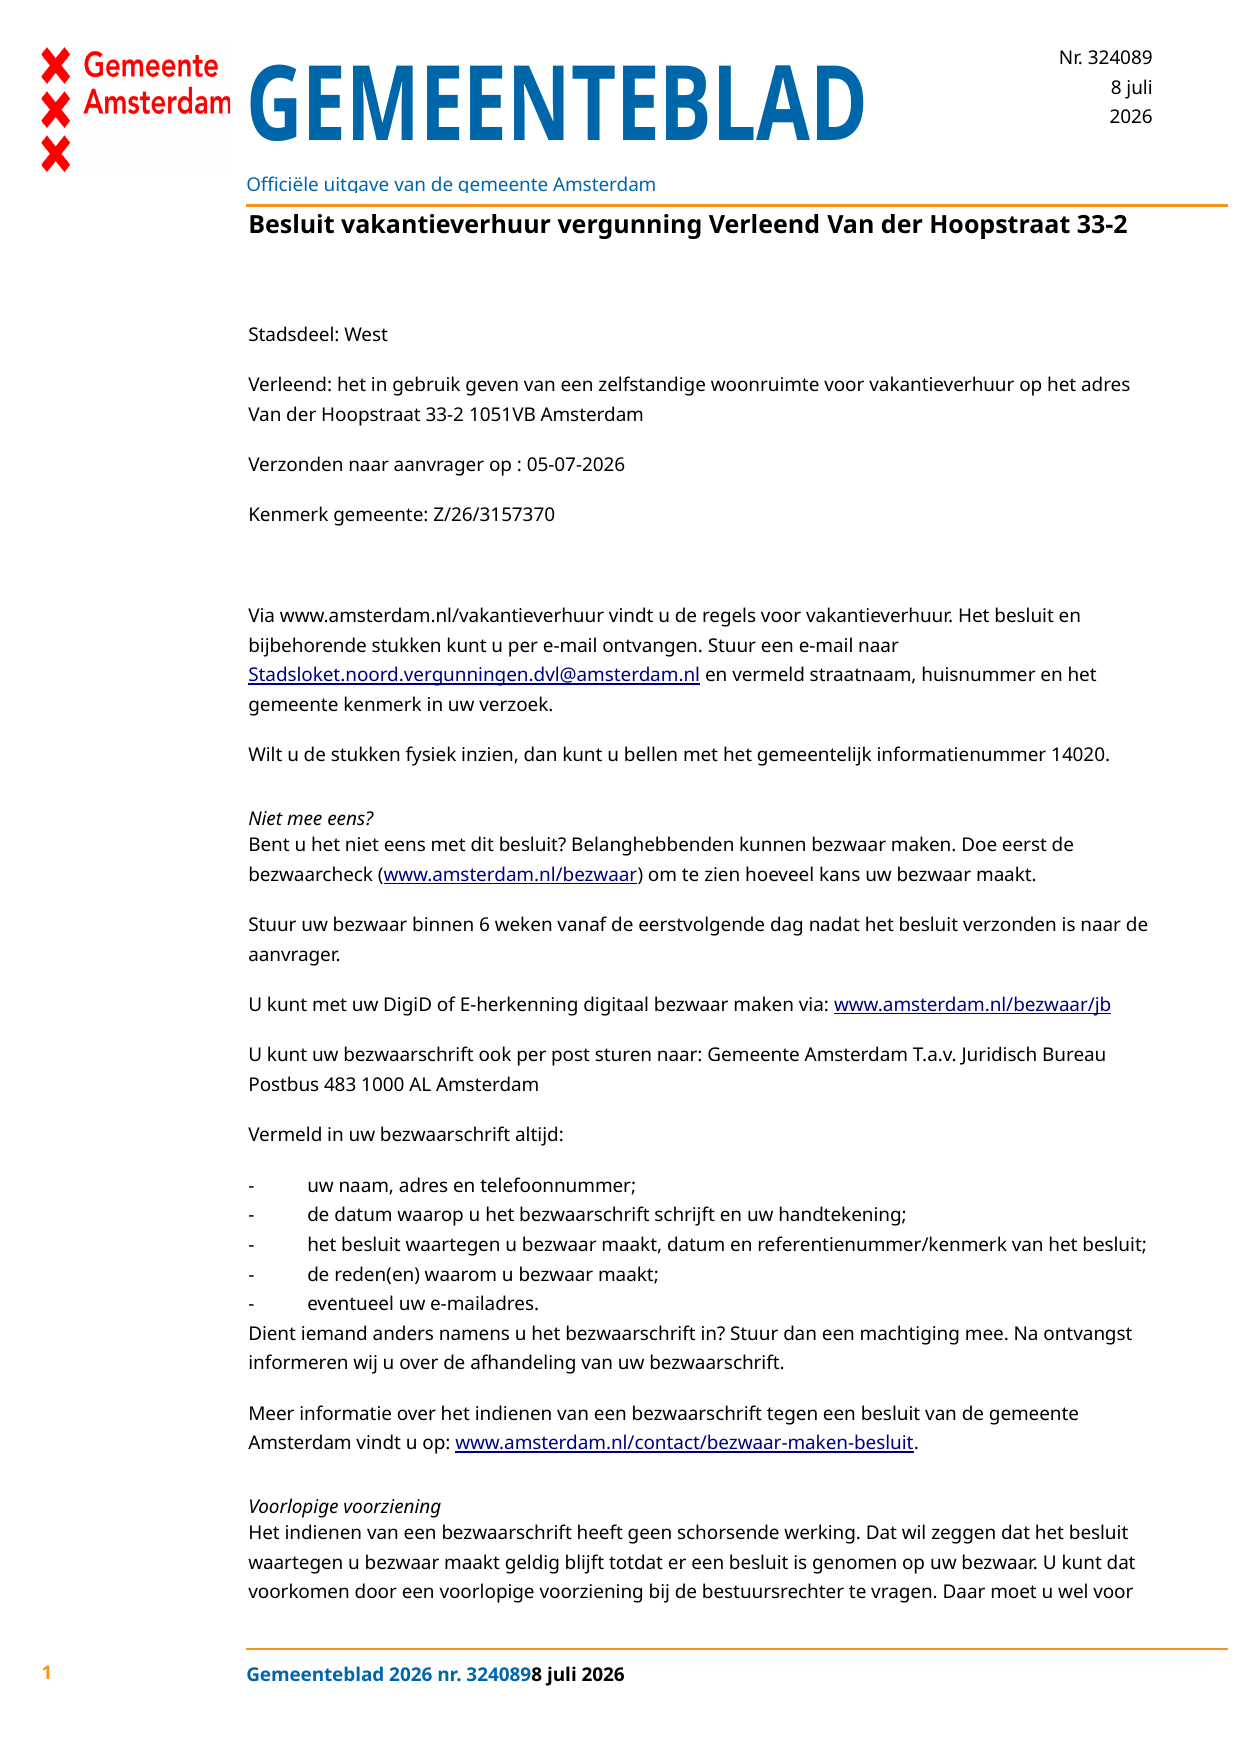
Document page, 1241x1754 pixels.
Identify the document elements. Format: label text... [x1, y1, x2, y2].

text U kunt met uw DigiD of E-herkenning digitaal bezwaar maken via: www.amsterdam.nl/bezwaar/jb [248, 991, 1152, 1017]
list de datum waarop u het bezwaarschrift schrijft en uw handtekening; [248, 1202, 1152, 1227]
text Niet mee eens? [248, 806, 1152, 831]
text Besluit vakantieverhuur vergunning Verleend Van der Hoopstraat 33-2 [248, 207, 1152, 241]
text Voorlopige voorziening [248, 1493, 1152, 1519]
text Wilt u de stukken fysiek inzien, dan kunt u bellen met het gemeentelijk informatienummer 14020. [248, 742, 1152, 767]
text Dient iemand anders namens u het bezwaarschrift in? Stuur dan een machtiging mee. Na ontvangst informeren wij u over de afhandeling van uw bezwaarschrift. [248, 1320, 1152, 1375]
text Via www.amsterdam.nl/vakantieverhuur vindt u de regels voor vakantieverhuur. Het besluit en bijbehorende stukken kunt u per e-mail ontvangen. Stuur een e-mail naar Stadsloket.noord.vergunningen.dvl@amsterdam.nl en vermeld straatnaam, huisnummer en het gemeente kenmerk in uw verzoek. [248, 602, 1152, 717]
text Bent u het niet eens met dit besluit? Belanghebbenden kunnen bezwaar maken. Doe eerst de bezwaarcheck (www.amsterdam.nl/bezwaar) om te zien hoeveel kans uw bezwaar maakt. [248, 831, 1152, 887]
list de reden(en) waarom u bezwaar maakt; [248, 1261, 1152, 1287]
list uw naam, adres en telefoonnummer; [248, 1172, 1152, 1198]
list het besluit waartegen u bezwaar maakt, datum en referentienummer/kenmerk van het besluit; [248, 1231, 1152, 1257]
picture [41, 47, 231, 172]
text U kunt uw bezwaarschrift ook per post sturen naar: Gemeente Amsterdam T.a.v. Juridisch Bureau Postbus 483 1000 AL Amsterdam [248, 1042, 1152, 1097]
text Het indienen van een bezwaarschrift heeft geen schorsende werking. Dat wil zeggen dat het besluit waartegen u bezwaar maakt geldig blijft totdat er een besluit is genomen op uw bezwaar. U kunt dat voorkomen door een voorlopige voorziening bij de bestuursrechter te vragen. Daar moet u wel voor [248, 1519, 1152, 1604]
text Stuur uw bezwaar binnen 6 weken vanaf de eerstvolgende dag nadat het besluit verzonden is naar de aanvrager. [248, 911, 1152, 967]
text Verzonden naar aanvrager op : 05-07-2026 [248, 451, 1152, 477]
list eventueel uw e-mailadres. [248, 1290, 1152, 1316]
text Verleend: het in gebruik geven van een zelfstandige woonruimte voor vakantieverhuur op het adres Van der Hoopstraat 33-2 1051VB Amsterdam [248, 371, 1152, 426]
text Kenmerk gemeente: Z/26/3157370 [248, 502, 1152, 527]
text Meer informatie over het indienen van een bezwaarschrift tegen een besluit van de gemeente Amsterdam vindt u op: www.amsterdam.nl/contact/bezwaar-maken-besluit. [248, 1400, 1152, 1455]
text Stadsdeel: West [248, 321, 1152, 346]
text Vermeld in uw bezwaarschrift altijd: [248, 1122, 1152, 1147]
